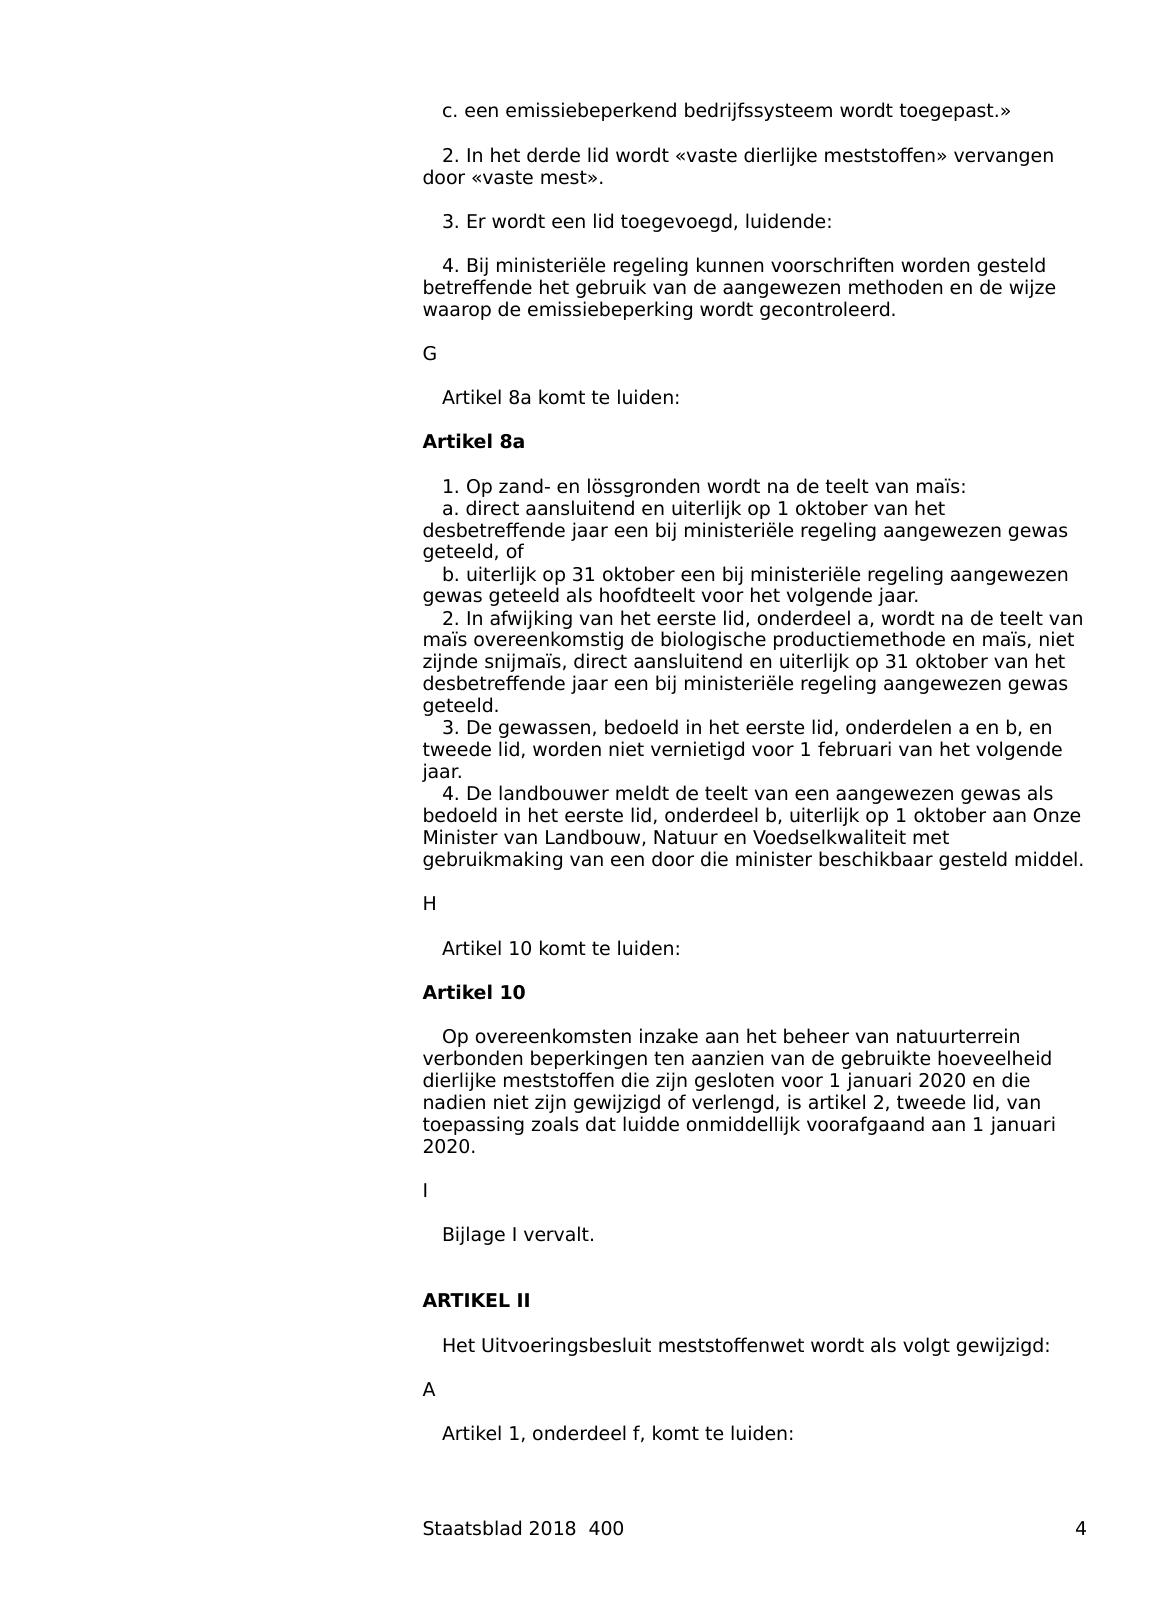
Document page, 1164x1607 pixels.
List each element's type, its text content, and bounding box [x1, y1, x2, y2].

text a. direct aansluitend en uiterlijk op 1 oktober van het desbetreffende jaar een bij ministeriële regeling aangewezen gewas geteeld, of [422, 497, 1087, 563]
text 2. In afwijking van het eerste lid, onderdeel a, wordt na de teelt van maïs overeenkomstig de biologische productiemethode en maïs, niet zijnde snijmaïs, direct aansluitend en uiterlijk op 31 oktober van het desbetreffende jaar een bij ministeriële regeling aangewezen gewas geteeld. [422, 607, 1087, 717]
text Artikel 10 komt te luiden: [422, 937, 1087, 959]
text G [422, 343, 1087, 365]
text 3. Er wordt een lid toegevoegd, luidende: [422, 211, 1087, 233]
text Op overeenkomsten inzake aan het beheer van natuurterrein verbonden beperkingen ten aanzien van de gebruikte hoeveelheid dierlijke meststoffen die zijn gesloten voor 1 januari 2020 en die nadien niet zijn gewijzigd of verlengd, is artikel 2, tweede lid, van toepassing zoals dat luidde onmiddellijk voorafgaand aan 1 januari 2020. [422, 1026, 1087, 1158]
text Artikel 1, onderdeel f, komt te luiden: [422, 1423, 1087, 1445]
text Het Uitvoeringsbesluit meststoffenwet wordt als volgt gewijzigd: [422, 1334, 1087, 1357]
subtitle ARTIKEL II [422, 1290, 1087, 1312]
text 3. De gewassen, bedoeld in het eerste lid, onderdelen a en b, en tweede lid, worden niet vernietigd voor 1 februari van het volgende jaar. [422, 717, 1087, 783]
text 1. Op zand- en lössgronden wordt na de teelt van maïs: [422, 476, 1087, 497]
text b. uiterlijk op 31 oktober een bij ministeriële regeling aangewezen gewas geteeld als hoofdteelt voor het volgende jaar. [422, 563, 1087, 607]
text A [422, 1379, 1087, 1401]
text 4. Bij ministeriële regeling kunnen voorschriften worden gesteld betreffende het gebruik van de aangewezen methoden en de wijze waarop de emissiebeperking wordt gecontroleerd. [422, 255, 1087, 321]
text 4. De landbouwer meldt de teelt van een aangewezen gewas als bedoeld in het eerste lid, onderdeel b, uiterlijk op 1 oktober aan Onze Minister van Landbouw, Natuur en Voedselkwaliteit met gebruikmaking van een door die minister beschikbaar gesteld middel. [422, 783, 1087, 871]
subtitle Artikel 8a [422, 431, 1087, 453]
text c. een emissiebeperkend bedrijfssysteem wordt toegepast.» [422, 100, 1087, 122]
subtitle Artikel 10 [422, 982, 1087, 1004]
text Bijlage I vervalt. [422, 1224, 1087, 1246]
text 2. In het derde lid wordt «vaste dierlijke meststoffen» vervangen door «vaste mest». [422, 144, 1087, 188]
text I [422, 1180, 1087, 1202]
text H [422, 893, 1087, 915]
text Artikel 8a komt te luiden: [422, 387, 1087, 409]
